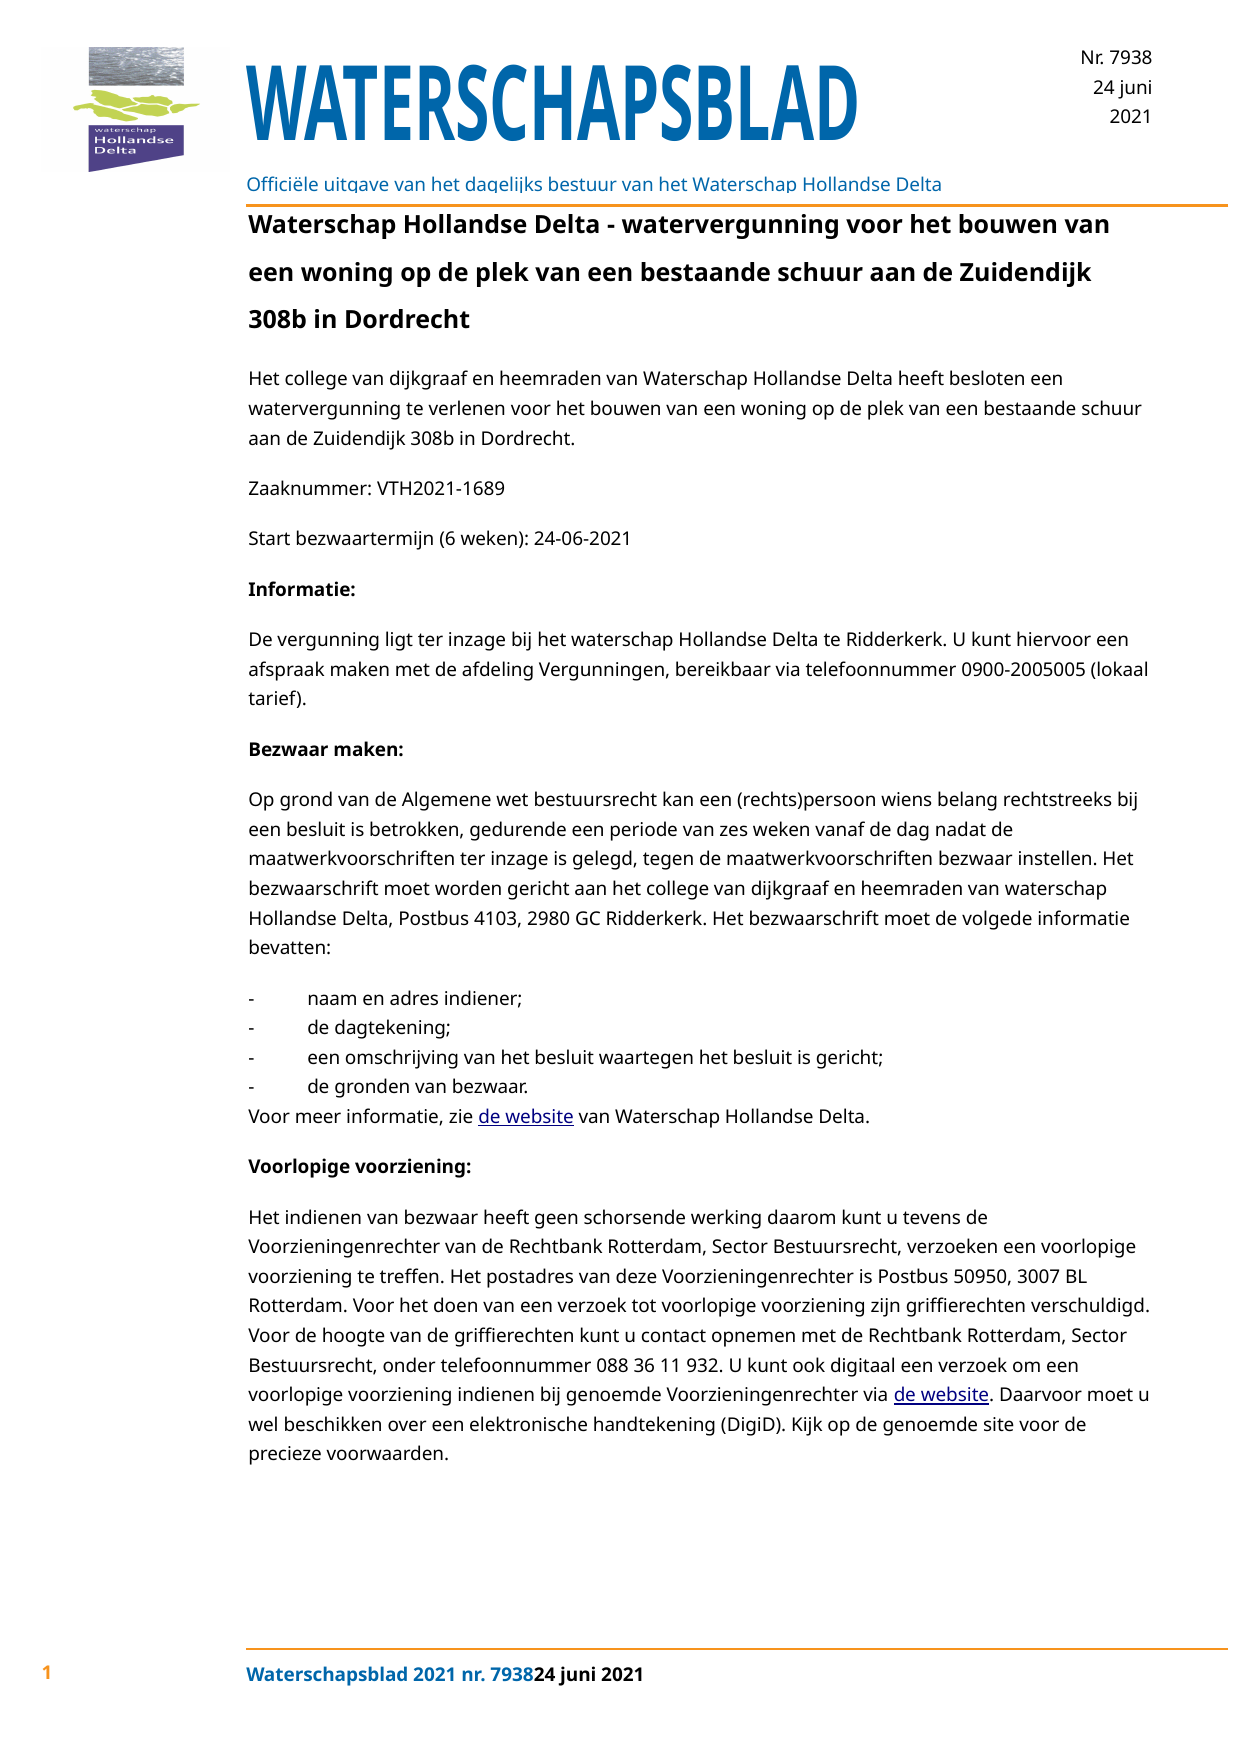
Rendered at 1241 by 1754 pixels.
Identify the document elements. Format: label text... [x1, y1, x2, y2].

text Voorlopige voorziening: [248, 1153, 1152, 1179]
text Voor meer informatie, zie de website van Waterschap Hollandse Delta. [248, 1103, 1152, 1129]
text Op grond van de Algemene wet bestuursrecht kan een (rechts)persoon wiens belang rechtstreeks bij een besluit is betrokken, gedurende een periode van zes weken vanaf de dag nadat de maatwerkvoorschriften ter inzage is gelegd, tegen de maatwerkvoorschriften bezwaar instellen. Het bezwaarschrift moet worden gericht aan het college van dijkgraaf en heemraden van waterschap Hollandse Delta, Postbus 4103, 2980 GC Ridderkerk. Het bezwaarschrift moet de volgede informatie bevatten: [248, 786, 1152, 960]
list de dagtekening; [248, 1014, 1152, 1040]
text Zaaknummer: VTH2021-1689 [248, 475, 1152, 501]
text Waterschap Hollandse Delta - watervergunning voor het bouwen van een woning op de plek van een bestaande schuur aan de Zuidendijk 308b in Dordrecht [248, 207, 1152, 336]
list de gronden van bezwaar. [248, 1073, 1152, 1099]
text Het college van dijkgraaf en heemraden van Waterschap Hollandse Delta heeft besloten een watervergunning te verlenen voor het bouwen van een woning op de plek van een bestaande schuur aan de Zuidendijk 308b in Dordrecht. [248, 366, 1152, 450]
text Informatie: [248, 576, 1152, 602]
text De vergunning ligt ter inzage bij het waterschap Hollandse Delta te Ridderkerk. U kunt hiervoor een afspraak maken met de afdeling Vergunningen, bereikbaar via telefoonnummer 0900-2005005 (lokaal tarief). [248, 626, 1152, 711]
text Het indienen van bezwaar heeft geen schorsende werking daarom kunt u tevens de Voorzieningenrechter van de Rechtbank Rotterdam, Sector Bestuursrecht, verzoeken een voorlopige voorziening te treffen. Het postadres van deze Voorzieningenrechter is Postbus 50950, 3007 BL Rotterdam. Voor het doen van een verzoek tot voorlopige voorziening zijn griffierechten verschuldigd. Voor de hoogte van de griffierechten kunt u contact opnemen met de Rechtbank Rotterdam, Sector Bestuursrecht, onder telefoonnummer 088 36 11 932. U kunt ook digitaal een verzoek om een voorlopige voorziening indienen bij genoemde Voorzieningenrechter via de website. Daarvoor moet u wel beschikken over een elektronische handtekening (DigiD). Kijk op de genoemde site voor de precieze voorwaarden. [248, 1204, 1152, 1466]
list naam en adres indiener; [248, 985, 1152, 1010]
picture [41, 47, 231, 172]
text Bezwaar maken: [248, 736, 1152, 762]
text Start bezwaartermijn (6 weken): 24-06-2021 [248, 526, 1152, 551]
list een omschrijving van het besluit waartegen het besluit is gericht; [248, 1044, 1152, 1069]
